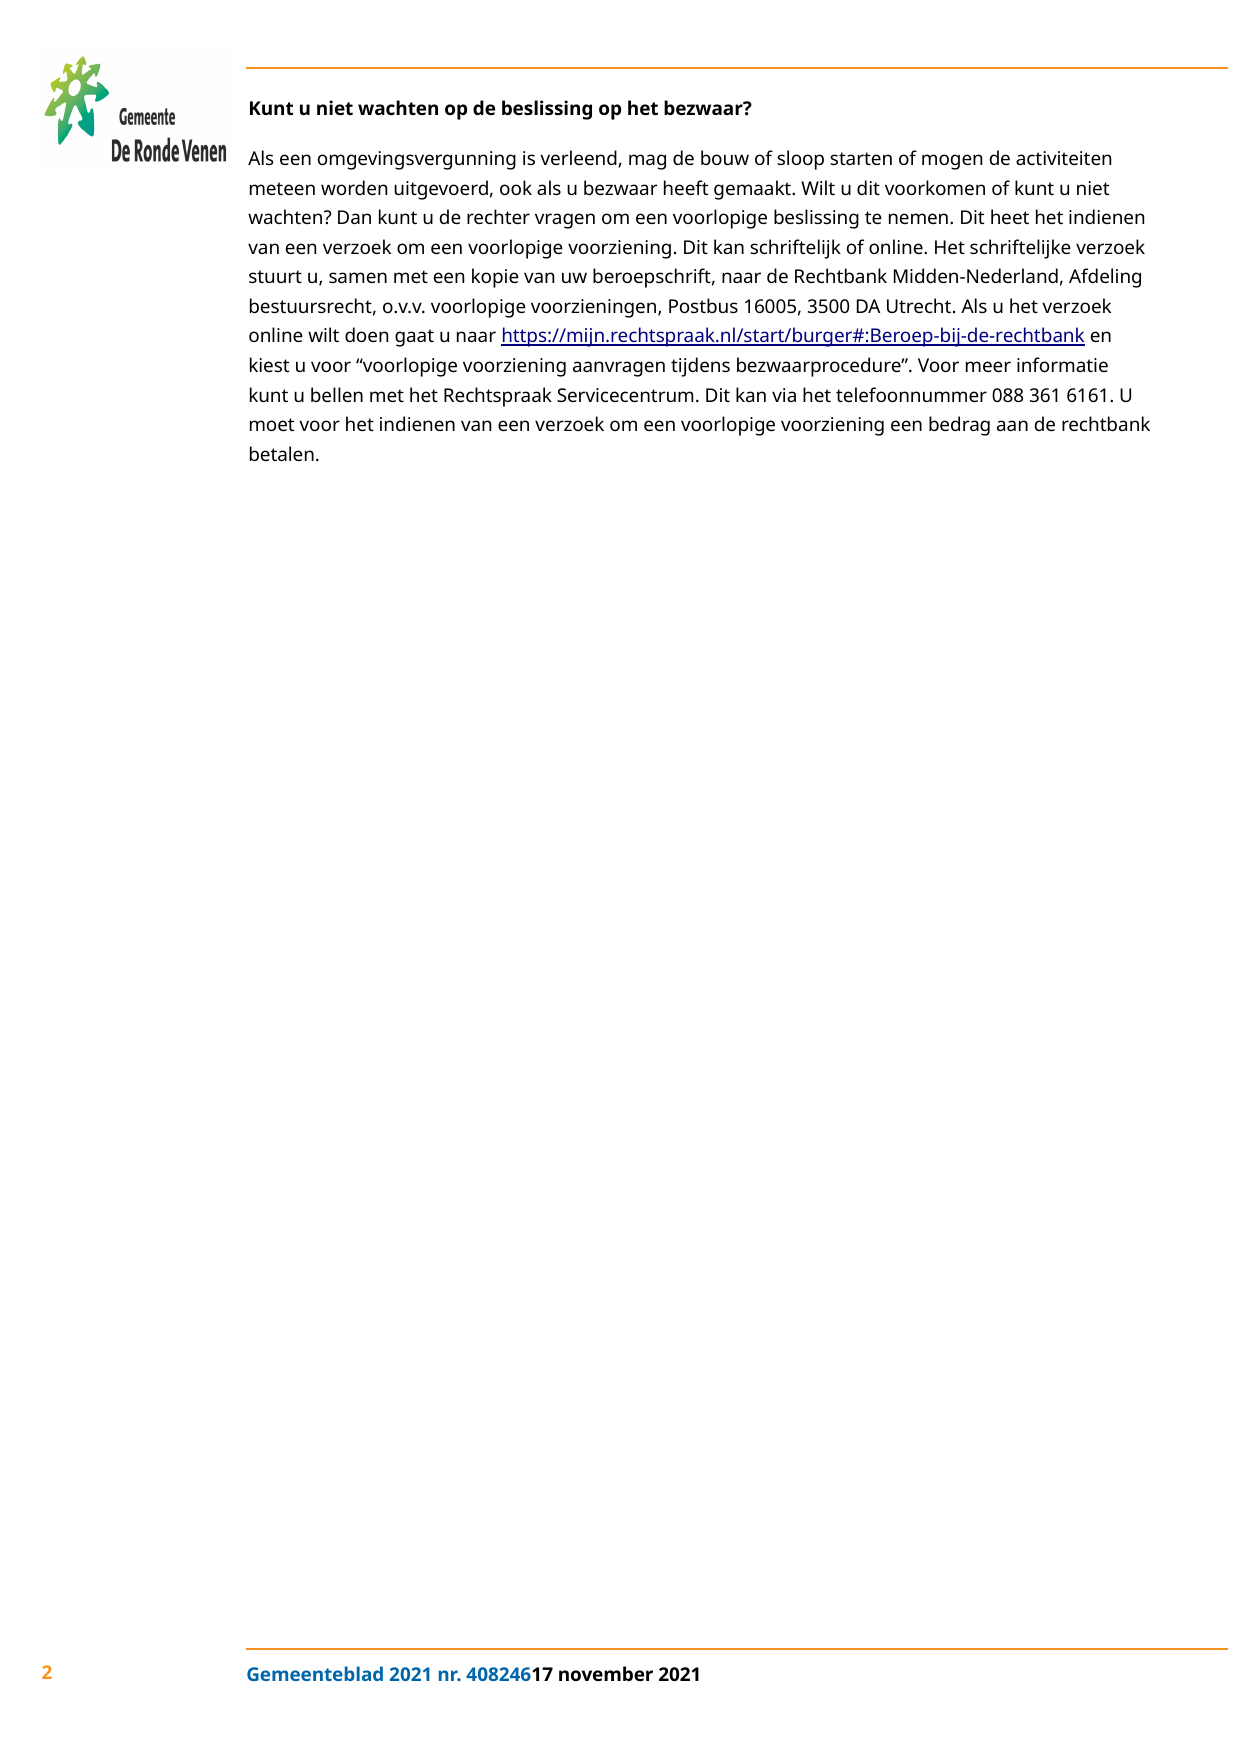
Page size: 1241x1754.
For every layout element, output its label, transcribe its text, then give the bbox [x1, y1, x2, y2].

text Als een omgevingsvergunning is verleend, mag de bouw of sloop starten of mogen de activiteiten meteen worden uitgevoerd, ook als u bezwaar heeft gemaakt. Wilt u dit voorkomen of kunt u niet wachten? Dan kunt u de rechter vragen om een voorlopige beslissing te nemen. Dit heet het indienen van een verzoek om een voorlopige voorziening. Dit kan schriftelijk of online. Het schriftelijke verzoek stuurt u, samen met een kopie van uw beroepschrift, naar de Rechtbank Midden-Nederland, Afdeling bestuursrecht, o.v.v. voorlopige voorzieningen, Postbus 16005, 3500 DA Utrecht. Als u het verzoek online wilt doen gaat u naar https://mijn.rechtspraak.nl/start/burger#:Beroep-bij-de-rechtbank en kiest u voor “voorlopige voorziening aanvragen tijdens bezwaarprocedure”. Voor meer informatie kunt u bellen met het Rechtspraak Servicecentrum. Dit kan via het telefoonnummer 088 361 6161. U moet voor het indienen van een verzoek om een voorlopige voorziening een bedrag aan de rechtbank betalen. [248, 145, 1152, 467]
picture [41, 47, 231, 172]
text Kunt u niet wachten op de beslissing op het bezwaar? [248, 95, 1152, 121]
